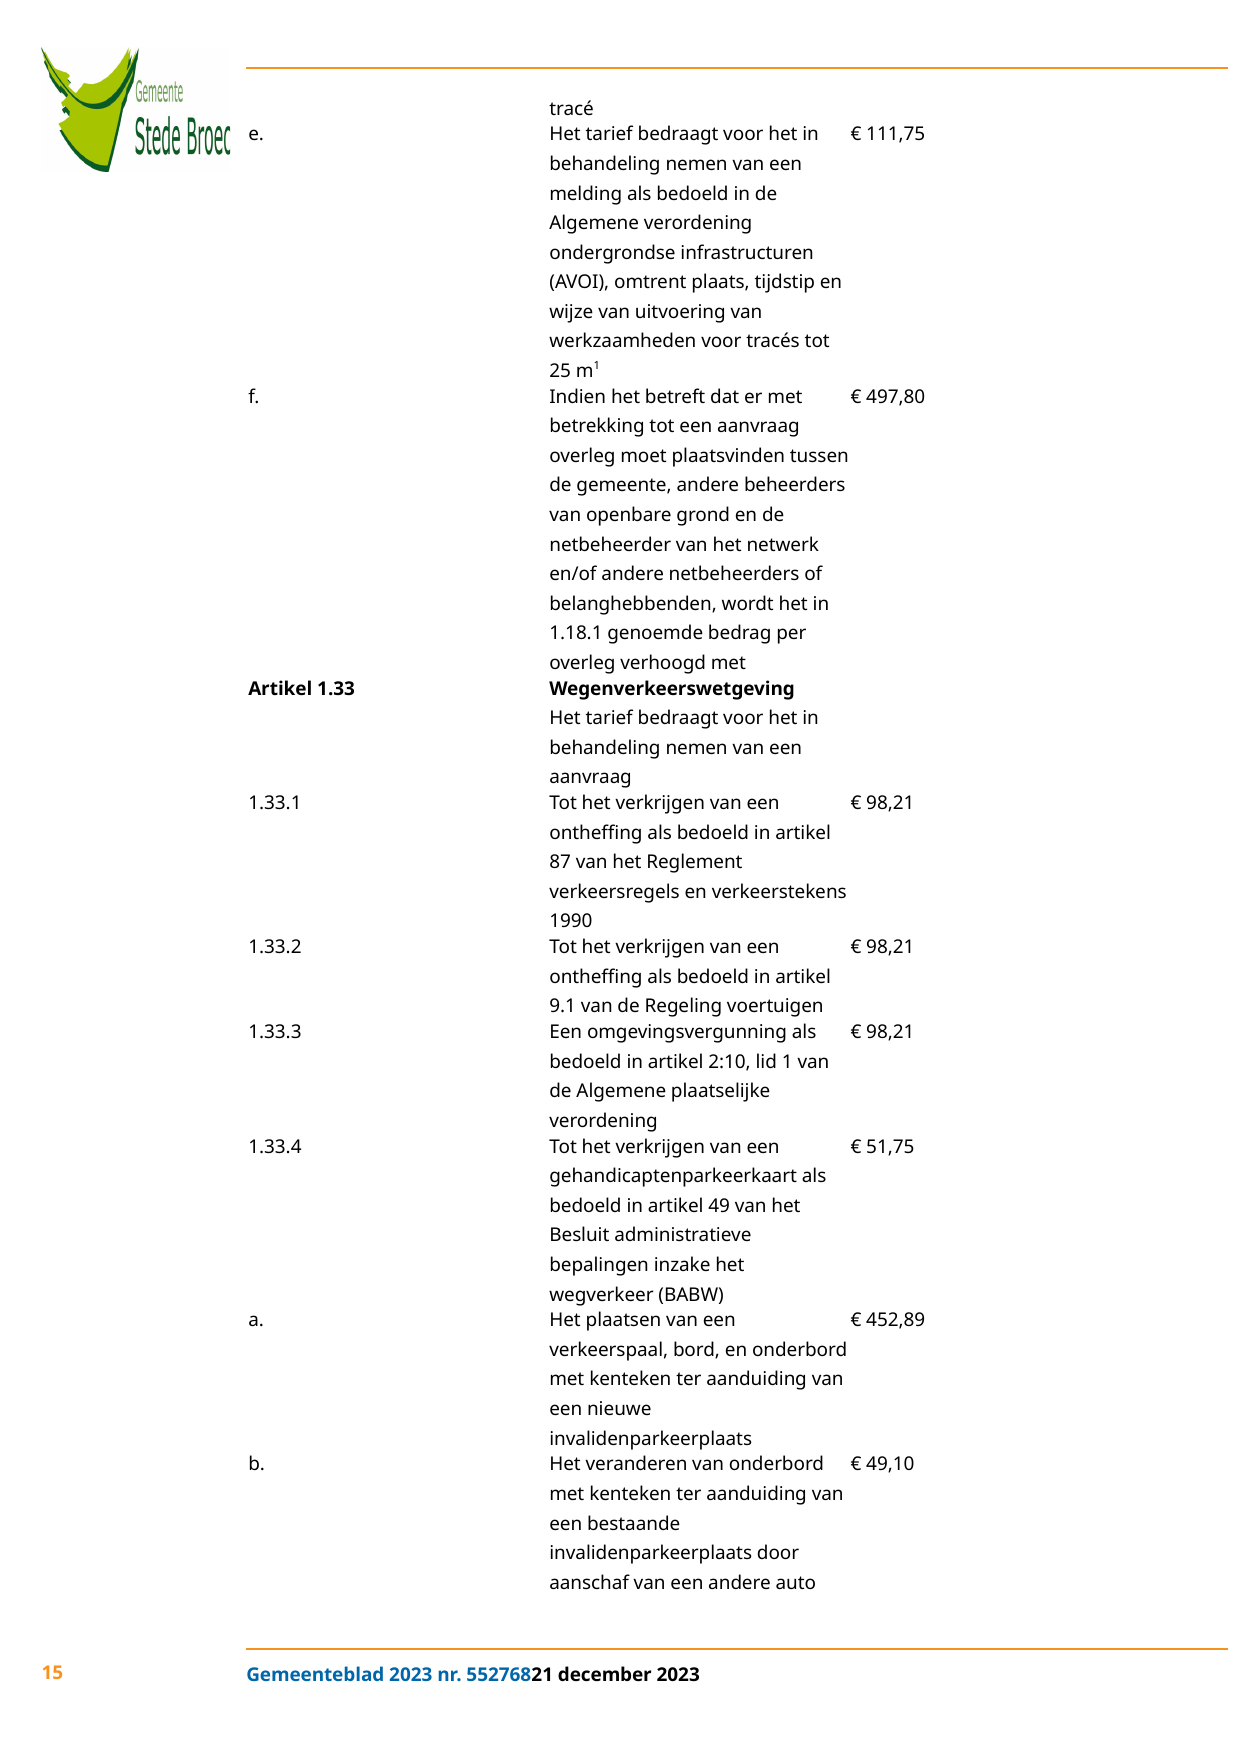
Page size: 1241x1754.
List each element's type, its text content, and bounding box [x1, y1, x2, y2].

table_cell 1.33.1 [248, 789, 549, 933]
table_cell € 111,75 [850, 121, 1152, 383]
table_cell Tot het verkrijgen van een gehandicaptenparkeerkaart als bedoeld in artikel 49 van het Besluit administratieve bepalingen inzake het wegverkeer (BABW) [549, 1133, 850, 1306]
table_cell € 51,75 [850, 1133, 1152, 1306]
table_cell € 98,21 [850, 789, 1152, 933]
table_cell Het tarief bedraagt voor het in behandeling nemen van een melding als bedoeld in de Algemene verordening ondergrondse infrastructuren (AVOI), omtrent plaats, tijdstip en wijze van uitvoering van werkzaamheden voor tracés tot 25 m1 [549, 121, 850, 383]
table_cell 1.33.3 [248, 1018, 549, 1133]
table_cell Indien het betreft dat er met betrekking tot een aanvraag overleg moet plaatsvinden tussen de gemeente, andere beheerders van openbare grond en de netbeheerder van het netwerk en/of andere netbeheerders of belanghebbenden, wordt het in 1.18.1 genoemde bedrag per overleg verhoogd met [549, 383, 850, 675]
table_cell € 49,10 [850, 1451, 1152, 1594]
table_cell Tot het verkrijgen van een ontheffing als bedoeld in artikel 87 van het Reglement verkeersregels en verkeerstekens 1990 [549, 789, 850, 933]
table_cell 1.33.4 [248, 1133, 549, 1306]
table_cell f. [248, 383, 549, 675]
table_cell € 98,21 [850, 934, 1152, 1018]
table_cell Een omgevingsvergunning als bedoeld in artikel 2:10, lid 1 van de Algemene plaatselijke verordening [549, 1018, 850, 1133]
table_cell € 497,80 [850, 383, 1152, 675]
table_cell € 452,89 [850, 1306, 1152, 1451]
table_cell Artikel 1.33 [248, 675, 549, 789]
table_cell Het veranderen van onderbord met kenteken ter aanduiding van een bestaande invalidenparkeerplaats door aanschaf van een andere auto [549, 1451, 850, 1594]
table_cell [850, 675, 1152, 789]
picture [41, 47, 231, 172]
table_cell € 98,21 [850, 1018, 1152, 1133]
table_cell b. [248, 1451, 549, 1594]
table_cell 1.33.2 [248, 934, 549, 1018]
table_cell a. [248, 1306, 549, 1451]
table_cell [248, 95, 549, 121]
table_cell [850, 95, 1152, 121]
table_cell Tot het verkrijgen van een ontheffing als bedoeld in artikel 9.1 van de Regeling voertuigen [549, 934, 850, 1018]
table_cell tracé [549, 95, 850, 121]
table_cell e. [248, 121, 549, 383]
table_cell Het plaatsen van een verkeerspaal, bord, en onderbord met kenteken ter aanduiding van een nieuwe invalidenparkeerplaats [549, 1306, 850, 1451]
table_cell Wegenverkeerswetgeving Het tarief bedraagt voor het in behandeling nemen van een aanvraag [549, 675, 850, 789]
